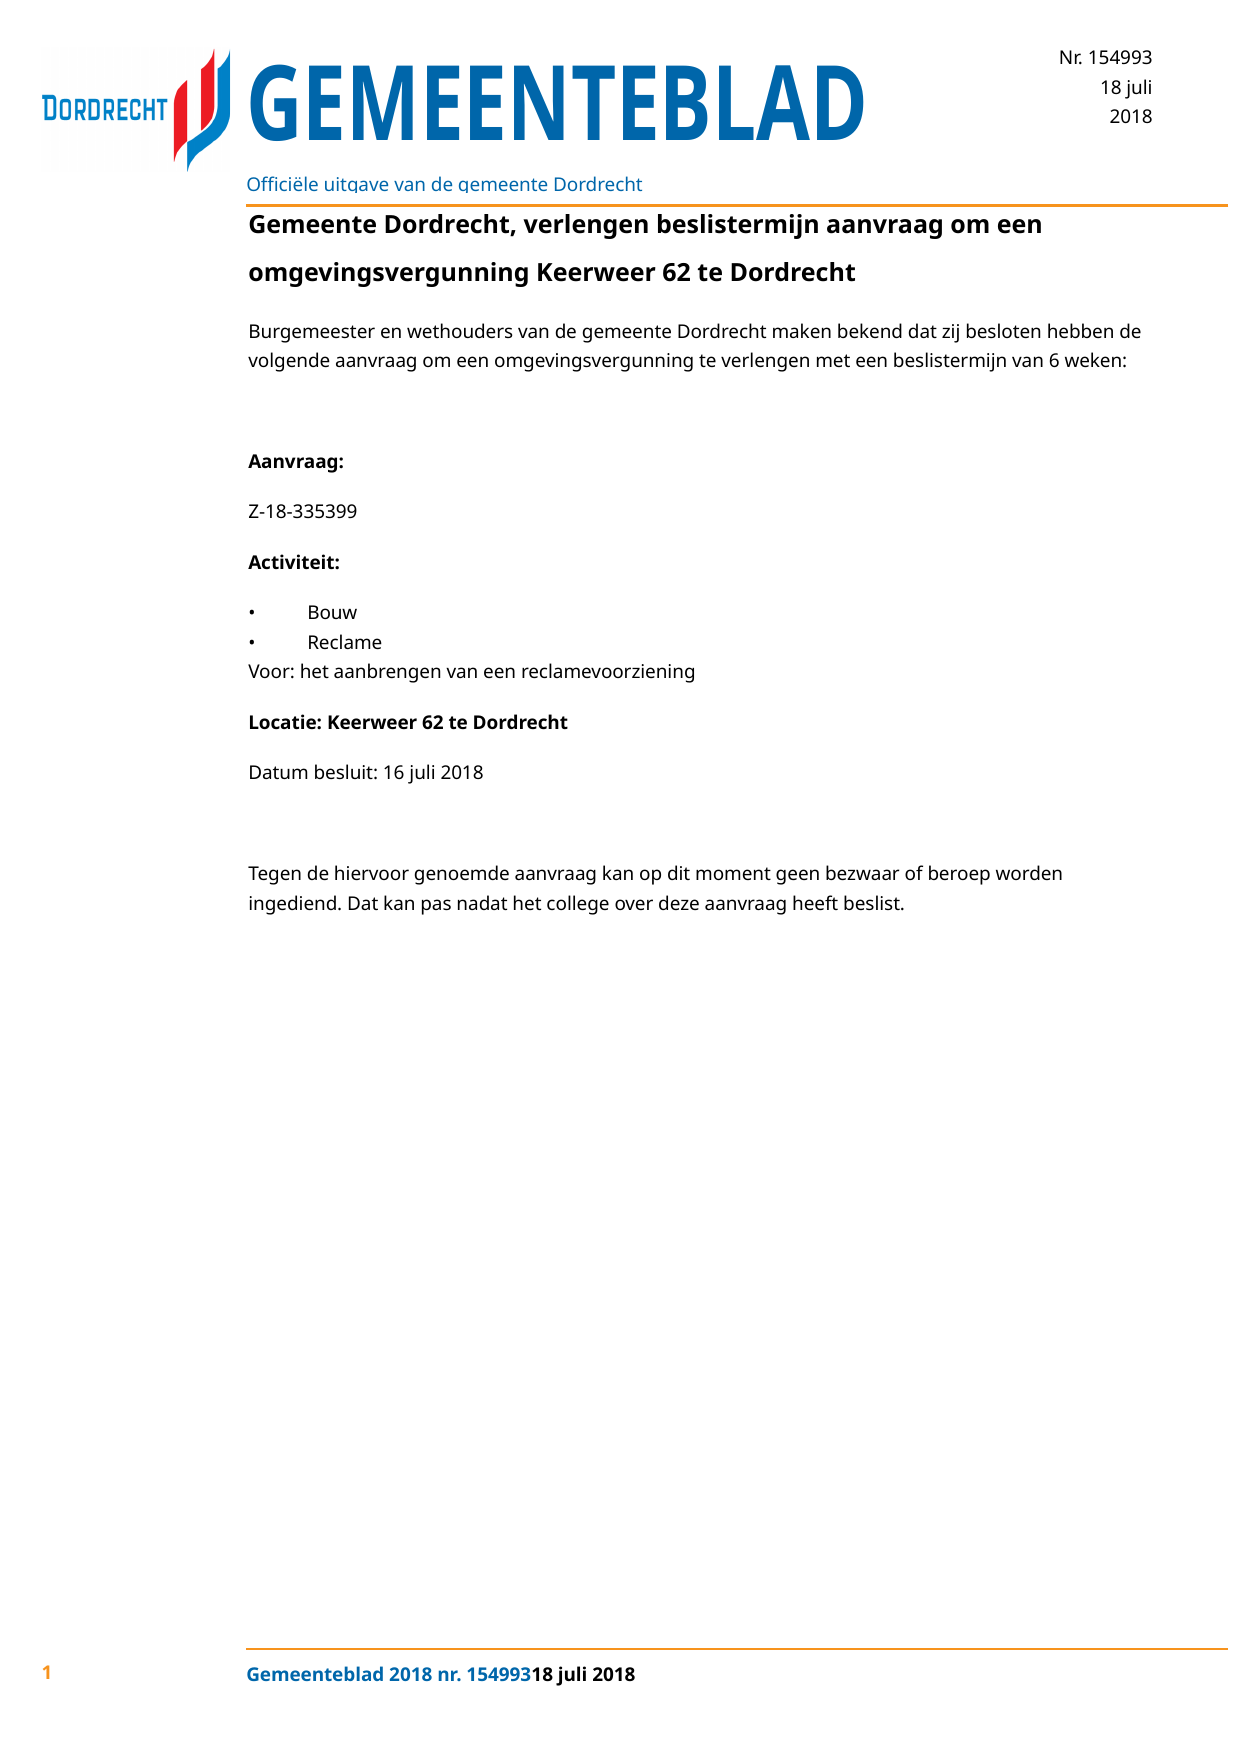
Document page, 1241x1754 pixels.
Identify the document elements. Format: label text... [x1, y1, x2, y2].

text Aanvraag: [248, 448, 1152, 474]
text Z-18-335399 [248, 499, 1152, 524]
text Datum besluit: 16 juli 2018 [248, 759, 1152, 785]
picture [41, 47, 231, 172]
list Reclame [248, 629, 1152, 655]
text Burgemeester en wethouders van de gemeente Dordrecht maken bekend dat zij besloten hebben de volgende aanvraag om een omgevingsvergunning te verlengen met een beslistermijn van 6 weken: [248, 318, 1152, 373]
text Activiteit: [248, 549, 1152, 575]
list Bouw [248, 599, 1152, 625]
text Tegen de hiervoor genoemde aanvraag kan op dit moment geen bezwaar of beroep worden ingediend. Dat kan pas nadat het college over deze aanvraag heeft beslist. [248, 860, 1152, 916]
text Gemeente Dordrecht, verlengen beslistermijn aanvraag om een omgevingsvergunning Keerweer 62 te Dordrecht [248, 207, 1152, 288]
text Locatie: Keerweer 62 te Dordrecht [248, 709, 1152, 735]
text Voor: het aanbrengen van een reclamevoorziening [248, 659, 1152, 684]
